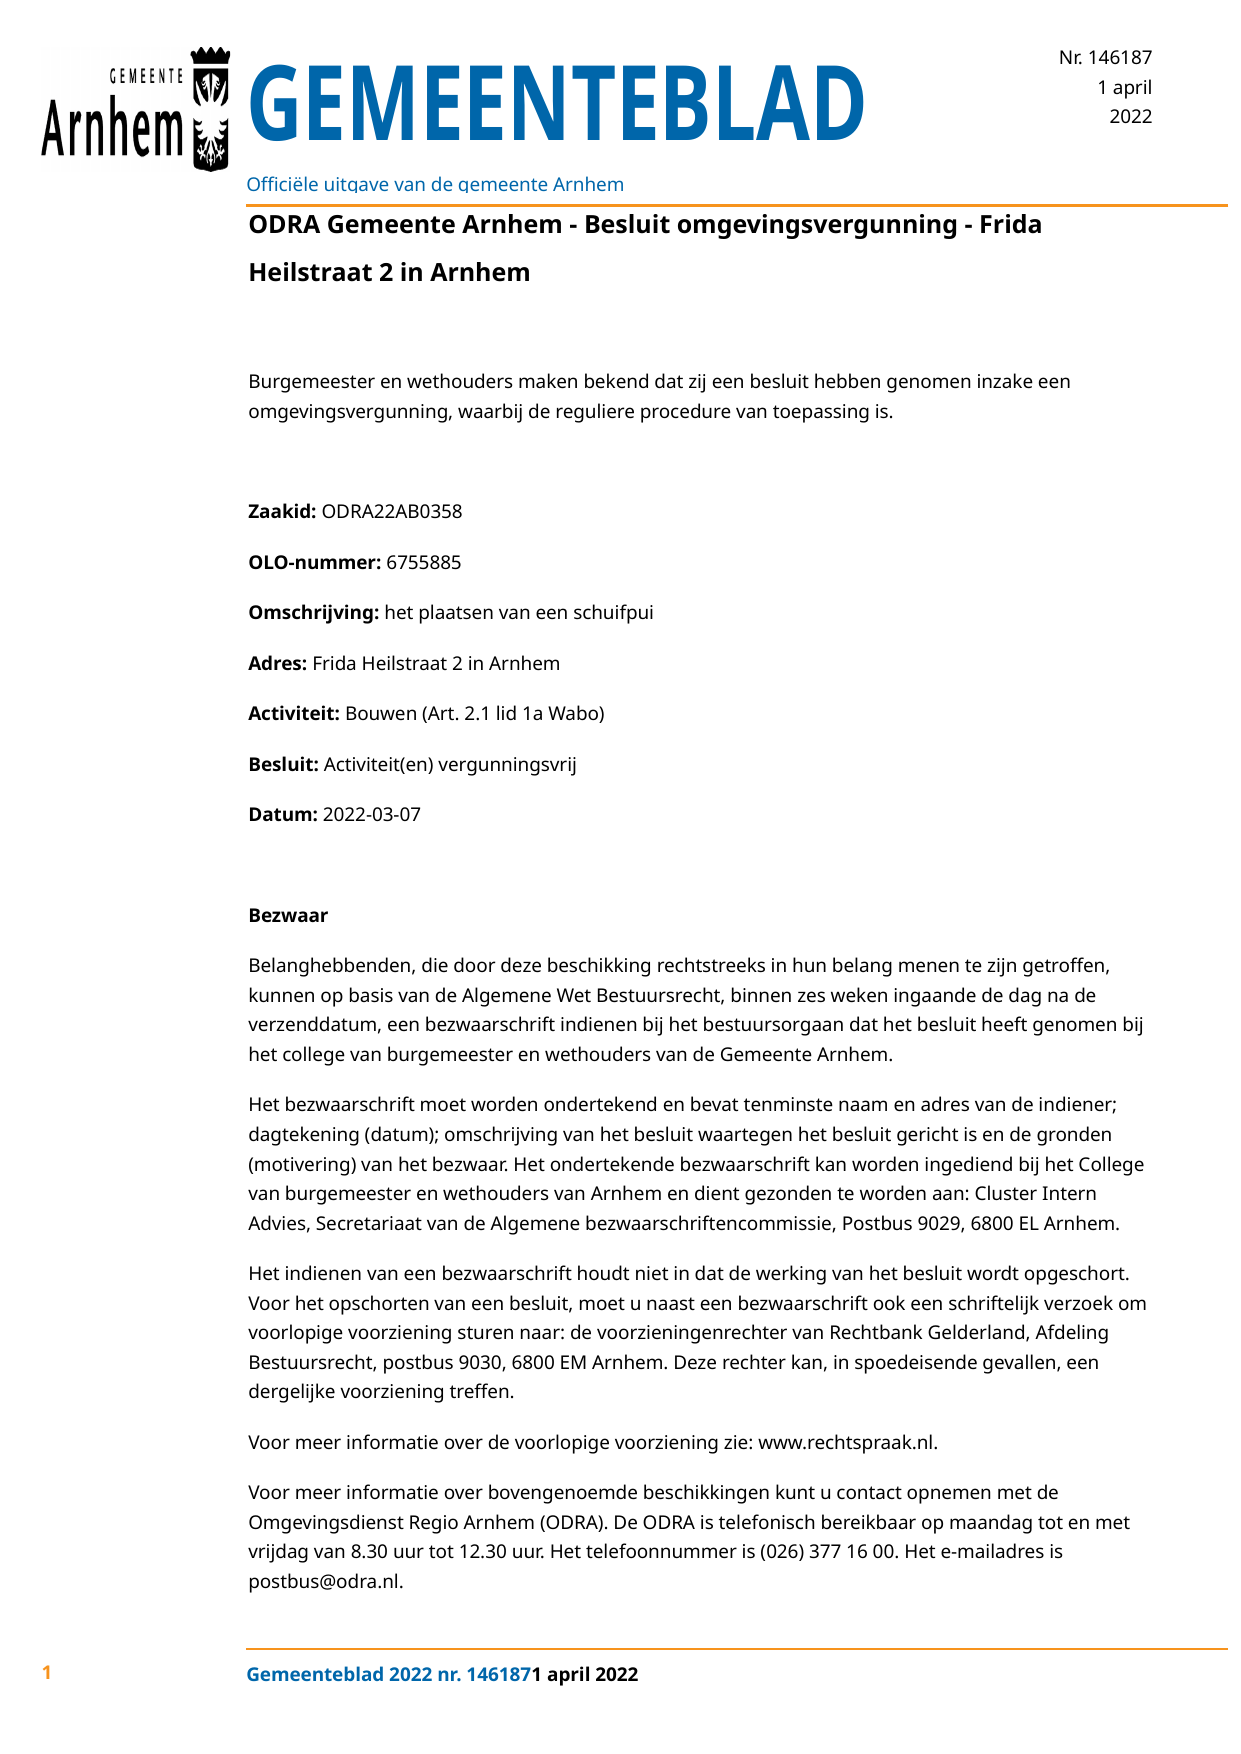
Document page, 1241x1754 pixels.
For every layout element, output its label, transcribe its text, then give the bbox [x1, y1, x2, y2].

text Voor meer informatie over bovengenoemde beschikkingen kunt u contact opnemen met de Omgevingsdienst Regio Arnhem (ODRA). De ODRA is telefonisch bereikbaar op maandag tot en met vrijdag van 8.30 uur tot 12.30 uur. Het telefoonnummer is (026) 377 16 00. Het e-mailadres is postbus@odra.nl. [248, 1479, 1152, 1594]
picture [41, 47, 231, 172]
text Besluit: Activiteit(en) vergunningsvrij [248, 751, 1152, 777]
text Burgemeester en wethouders maken bekend dat zij een besluit hebben genomen inzake een omgevingsvergunning, waarbij de reguliere procedure van toepassing is. [248, 368, 1152, 424]
text Omschrijving: het plaatsen van een schuifpui [248, 599, 1152, 625]
text Voor meer informatie over de voorlopige voorziening zie: www.rechtspraak.nl. [248, 1429, 1152, 1455]
text Activiteit: Bouwen (Art. 2.1 lid 1a Wabo) [248, 700, 1152, 726]
text Datum: 2022-03-07 [248, 801, 1152, 827]
text OLO-nummer: 6755885 [248, 549, 1152, 575]
text Het bezwaarschrift moet worden ondertekend en bevat tenminste naam en adres van de indiener; dagtekening (datum); omschrijving van het besluit waartegen het besluit gericht is en de gronden (motivering) van het bezwaar. Het ondertekende bezwaarschrift kan worden ingediend bij het College van burgemeester en wethouders van Arnhem en dient gezonden te worden aan: Cluster Intern Advies, Secretariaat van de Algemene bezwaarschriftencommissie, Postbus 9029, 6800 EL Arnhem. [248, 1092, 1152, 1236]
text ODRA Gemeente Arnhem - Besluit omgevingsvergunning - Frida Heilstraat 2 in Arnhem [248, 207, 1152, 288]
text Zaakid: ODRA22AB0358 [248, 499, 1152, 524]
text Belanghebbenden, die door deze beschikking rechtstreeks in hun belang menen te zijn getroffen, kunnen op basis van de Algemene Wet Bestuursrecht, binnen zes weken ingaande de dag na de verzenddatum, een bezwaarschrift indienen bij het bestuursorgaan dat het besluit heeft genomen bij het college van burgemeester en wethouders van de Gemeente Arnhem. [248, 952, 1152, 1067]
text Bezwaar [248, 902, 1152, 928]
text Het indienen van een bezwaarschrift houdt niet in dat de werking van het besluit wordt opgeschort. Voor het opschorten van een besluit, moet u naast een bezwaarschrift ook een schriftelijk verzoek om voorlopige voorziening sturen naar: de voorzieningenrechter van Rechtbank Gelderland, Afdeling Bestuursrecht, postbus 9030, 6800 EM Arnhem. Deze rechter kan, in spoedeisende gevallen, een dergelijke voorziening treffen. [248, 1260, 1152, 1404]
text Adres: Frida Heilstraat 2 in Arnhem [248, 650, 1152, 676]
